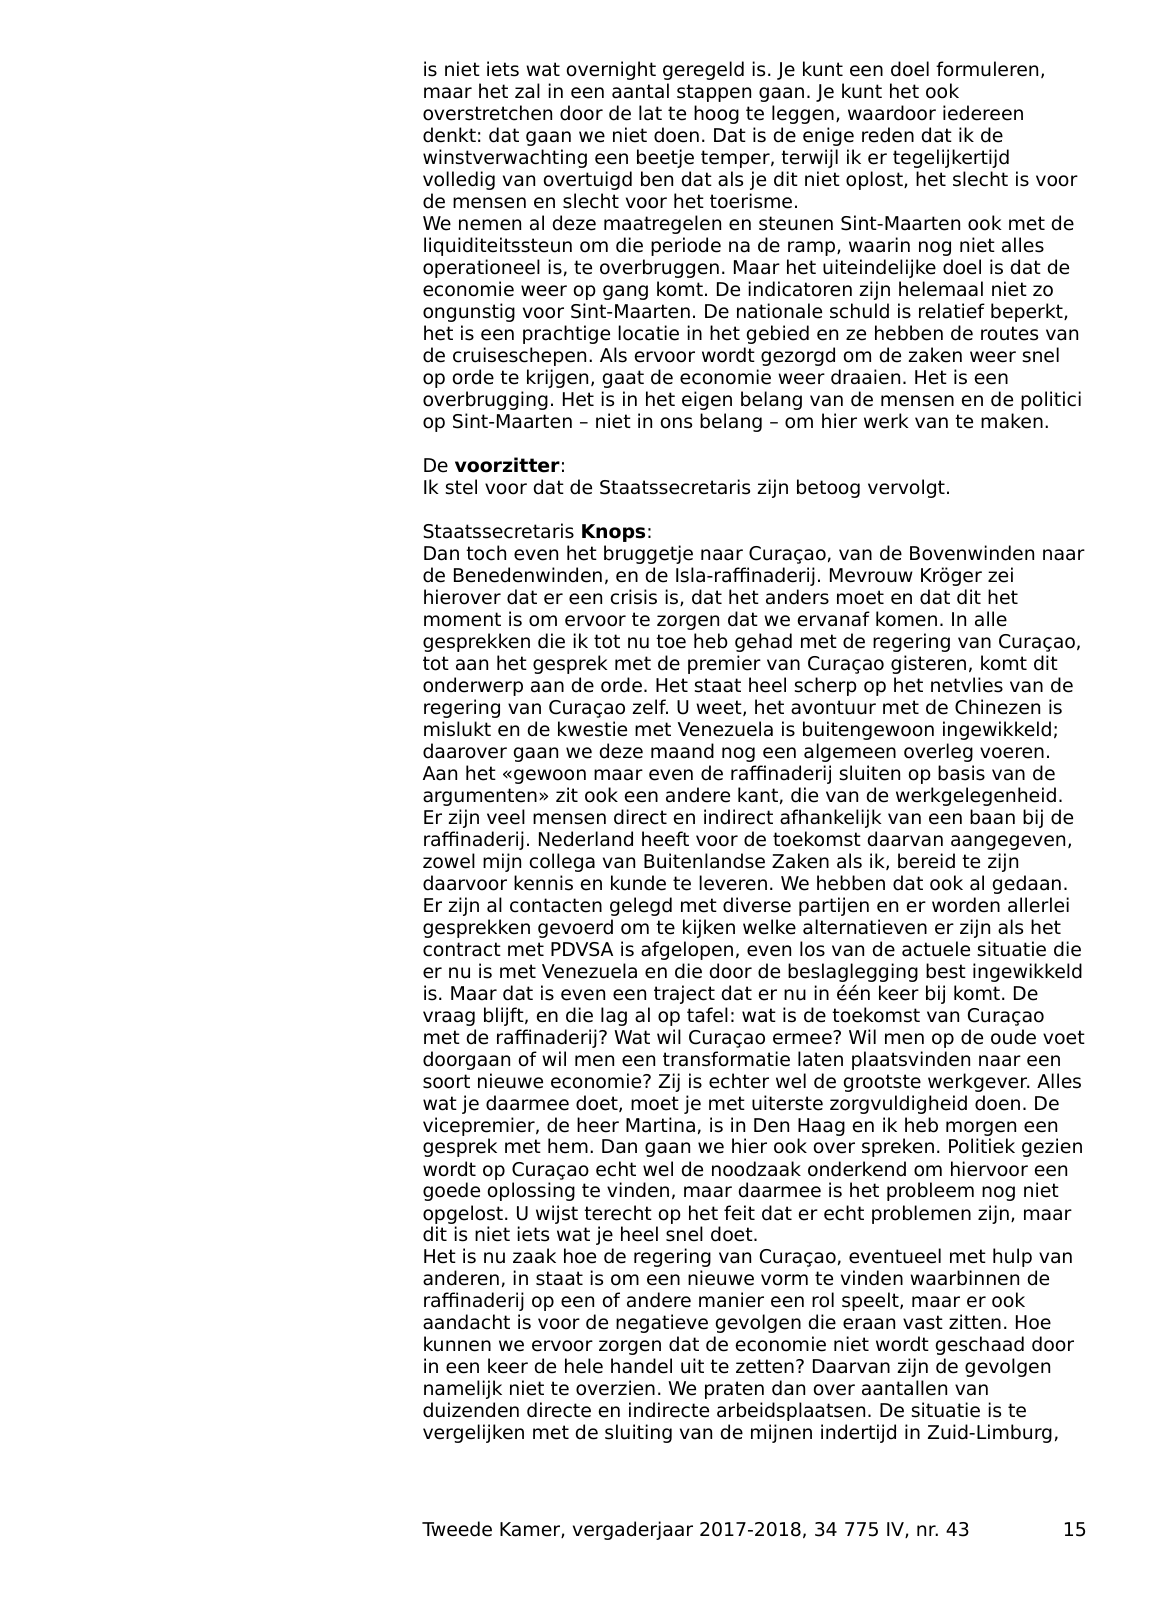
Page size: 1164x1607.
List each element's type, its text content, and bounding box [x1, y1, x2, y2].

text Aan het «gewoon maar even de raffinaderij sluiten op basis van de argumenten» zit ook een andere kant, die van de werkgelegenheid. Er zijn veel mensen direct en indirect afhankelijk van een baan bij de raffinaderij. Nederland heeft voor de toekomst daarvan aangegeven, zowel mijn collega van Buitenlandse Zaken als ik, bereid te zijn daarvoor kennis en kunde te leveren. We hebben dat ook al gedaan. Er zijn al contacten gelegd met diverse partijen en er worden allerlei gesprekken gevoerd om te kijken welke alternatieven er zijn als het contract met PDVSA is afgelopen, even los van de actuele situatie die er nu is met Venezuela en die door de beslaglegging best ingewikkeld is. Maar dat is even een traject dat er nu in één keer bij komt. De vraag blijft, en die lag al op tafel: wat is de toekomst van Curaçao met de raffinaderij? Wat wil Curaçao ermee? Wil men op de oude voet doorgaan of wil men een transformatie laten plaatsvinden naar een soort nieuwe economie? Zij is echter wel de grootste werkgever. Alles wat je daarmee doet, moet je met uiterste zorgvuldigheid doen. De vicepremier, de heer Martina, is in Den Haag en ik heb morgen een gesprek met hem. Dan gaan we hier ook over spreken. Politiek gezien wordt op Curaçao echt wel de noodzaak onderkend om hiervoor een goede oplossing te vinden, maar daarmee is het probleem nog niet opgelost. U wijst terecht op het feit dat er echt problemen zijn, maar dit is niet iets wat je heel snel doet. [422, 763, 1087, 1246]
text We nemen al deze maatregelen en steunen Sint-Maarten ook met de liquiditeitssteun om die periode na de ramp, waarin nog niet alles operationeel is, te overbruggen. Maar het uiteindelijke doel is dat de economie weer op gang komt. De indicatoren zijn helemaal niet zo ongunstig voor Sint-Maarten. De nationale schuld is relatief beperkt, het is een prachtige locatie in het gebied en ze hebben de routes van de cruiseschepen. Als ervoor wordt gezorgd om de zaken weer snel op orde te krijgen, gaat de economie weer draaien. Het is een overbrugging. Het is in het eigen belang van de mensen en de politici op Sint-Maarten – niet in ons belang – om hier werk van te maken. [422, 213, 1087, 433]
text is niet iets wat overnight geregeld is. Je kunt een doel formuleren, maar het zal in een aantal stappen gaan. Je kunt het ook overstretchen door de lat te hoog te leggen, waardoor iedereen denkt: dat gaan we niet doen. Dat is de enige reden dat ik de winstverwachting een beetje temper, terwijl ik er tegelijkertijd volledig van overtuigd ben dat als je dit niet oplost, het slecht is voor de mensen en slecht voor het toerisme. [422, 59, 1087, 213]
text Staatssecretaris Knops: [422, 521, 1087, 543]
text Ik stel voor dat de Staatssecretaris zijn betoog vervolgt. [422, 477, 1087, 499]
text De voorzitter: [422, 455, 1087, 477]
text Het is nu zaak hoe de regering van Curaçao, eventueel met hulp van anderen, in staat is om een nieuwe vorm te vinden waarbinnen de raffinaderij op een of andere manier een rol speelt, maar er ook aandacht is voor de negatieve gevolgen die eraan vast zitten. Hoe kunnen we ervoor zorgen dat de economie niet wordt geschaad door in een keer de hele handel uit te zetten? Daarvan zijn de gevolgen namelijk niet te overzien. We praten dan over aantallen van duizenden directe en indirecte arbeidsplaatsen. De situatie is te vergelijken met de sluiting van de mijnen indertijd in Zuid-Limburg, [422, 1246, 1087, 1444]
text Dan toch even het bruggetje naar Curaçao, van de Bovenwinden naar de Benedenwinden, en de Isla-raffinaderij. Mevrouw Kröger zei hierover dat er een crisis is, dat het anders moet en dat dit het moment is om ervoor te zorgen dat we ervanaf komen. In alle gesprekken die ik tot nu toe heb gehad met de regering van Curaçao, tot aan het gesprek met de premier van Curaçao gisteren, komt dit onderwerp aan de orde. Het staat heel scherp op het netvlies van de regering van Curaçao zelf. U weet, het avontuur met de Chinezen is mislukt en de kwestie met Venezuela is buitengewoon ingewikkeld; daarover gaan we deze maand nog een algemeen overleg voeren. [422, 543, 1087, 763]
